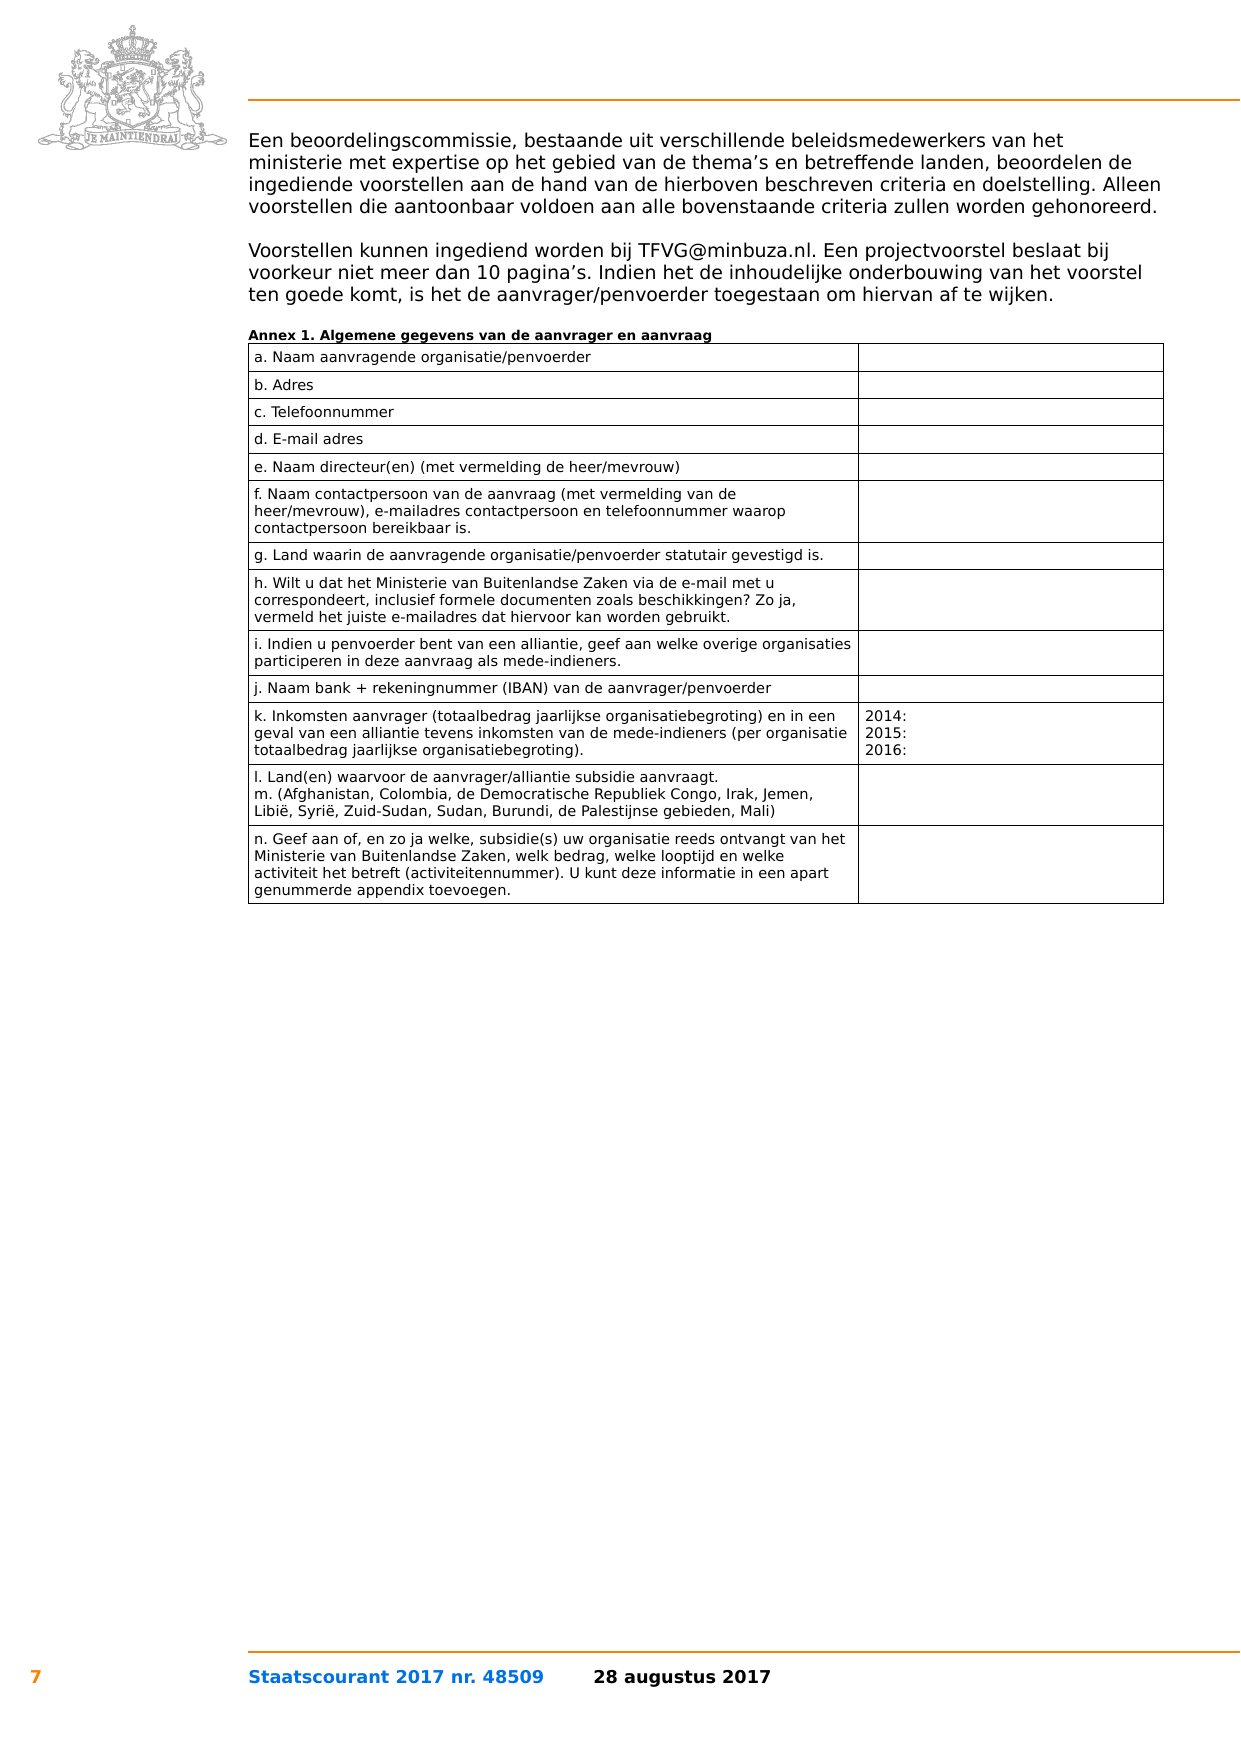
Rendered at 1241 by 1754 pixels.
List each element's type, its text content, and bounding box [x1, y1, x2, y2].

table_cell h. Wilt u dat het Ministerie van Buitenlandse Zaken via de e-mail met u correspondeert, inclusief formele documenten zoals beschikkingen? Zo ja, vermeld het juiste e-mailadres dat hiervoor kan worden gebruikt. [249, 570, 858, 630]
table_cell a. Naam aanvragende organisatie/penvoerder [249, 344, 858, 371]
table_cell [859, 481, 1163, 542]
table_header Annex 1. Algemene gegevens van de aanvrager en aanvraag [248, 328, 1163, 343]
picture [38, 25, 227, 150]
table_cell [859, 570, 1163, 630]
table_cell i. Indien u penvoerder bent van een alliantie, geef aan welke overige organisaties participeren in deze aanvraag als mede-indieners. [249, 631, 858, 675]
table_cell [859, 399, 1163, 425]
table_cell e. Naam directeur(en) (met vermelding de heer/mevrouw) [249, 454, 858, 480]
table_cell g. Land waarin de aanvragende organisatie/penvoerder statutair gevestigd is. [249, 543, 858, 569]
table_cell [859, 344, 1163, 371]
table_cell k. Inkomsten aanvrager (totaalbedrag jaarlijkse organisatiebegroting) en in een geval van een alliantie tevens inkomsten van de mede-indieners (per organisatie totaalbedrag jaarlijkse organisatiebegroting). [249, 703, 858, 763]
table_cell [859, 372, 1163, 398]
table_cell [859, 454, 1163, 480]
table_cell d. E-mail adres [249, 426, 858, 453]
table_cell 2014: 2015: 2016: [859, 703, 1163, 763]
table_cell [859, 543, 1163, 569]
table_cell n. Geef aan of, en zo ja welke, subsidie(s) uw organisatie reeds ontvangt van het Ministerie van Buitenlandse Zaken, welk bedrag, welke looptijd en welke activiteit het betreft (activiteitennummer). U kunt deze informatie in een apart genummerde appendix toevoegen. [249, 826, 858, 903]
text Een beoordelingscommissie, bestaande uit verschillende beleidsmedewerkers van het ministerie met expertise op het gebied van de thema’s en betreffende landen, beoordelen de ingediende voorstellen aan de hand van de hierboven beschreven criteria en doelstelling. Alleen voorstellen die aantoonbaar voldoen aan alle bovenstaande criteria zullen worden gehonoreerd. [248, 130, 1163, 218]
table_cell [859, 826, 1163, 903]
table_cell f. Naam contactpersoon van de aanvraag (met vermelding van de heer/mevrouw), e-mailadres contactpersoon en telefoonnummer waarop contactpersoon bereikbaar is. [249, 481, 858, 542]
text Voorstellen kunnen ingediend worden bij TFVG@minbuza.nl. Een projectvoorstel beslaat bij voorkeur niet meer dan 10 pagina’s. Indien het de inhoudelijke onderbouwing van het voorstel ten goede komt, is het de aanvrager/penvoerder toegestaan om hiervan af te wijken. [248, 240, 1163, 306]
table_cell [859, 676, 1163, 702]
table_cell [859, 426, 1163, 453]
table_cell [859, 765, 1163, 825]
table_cell l. Land(en) waarvoor de aanvrager/alliantie subsidie aanvraagt. m. (Afghanistan, Colombia, de Democratische Republiek Congo, Irak, Jemen, Libië, Syrië, Zuid-Sudan, Sudan, Burundi, de Palestijnse gebieden, Mali) [249, 765, 858, 825]
table_cell j. Naam bank + rekeningnummer (IBAN) van de aanvrager/penvoerder [249, 676, 858, 702]
table_cell b. Adres [249, 372, 858, 398]
table_cell c. Telefoonnummer [249, 399, 858, 425]
table_cell [859, 631, 1163, 675]
